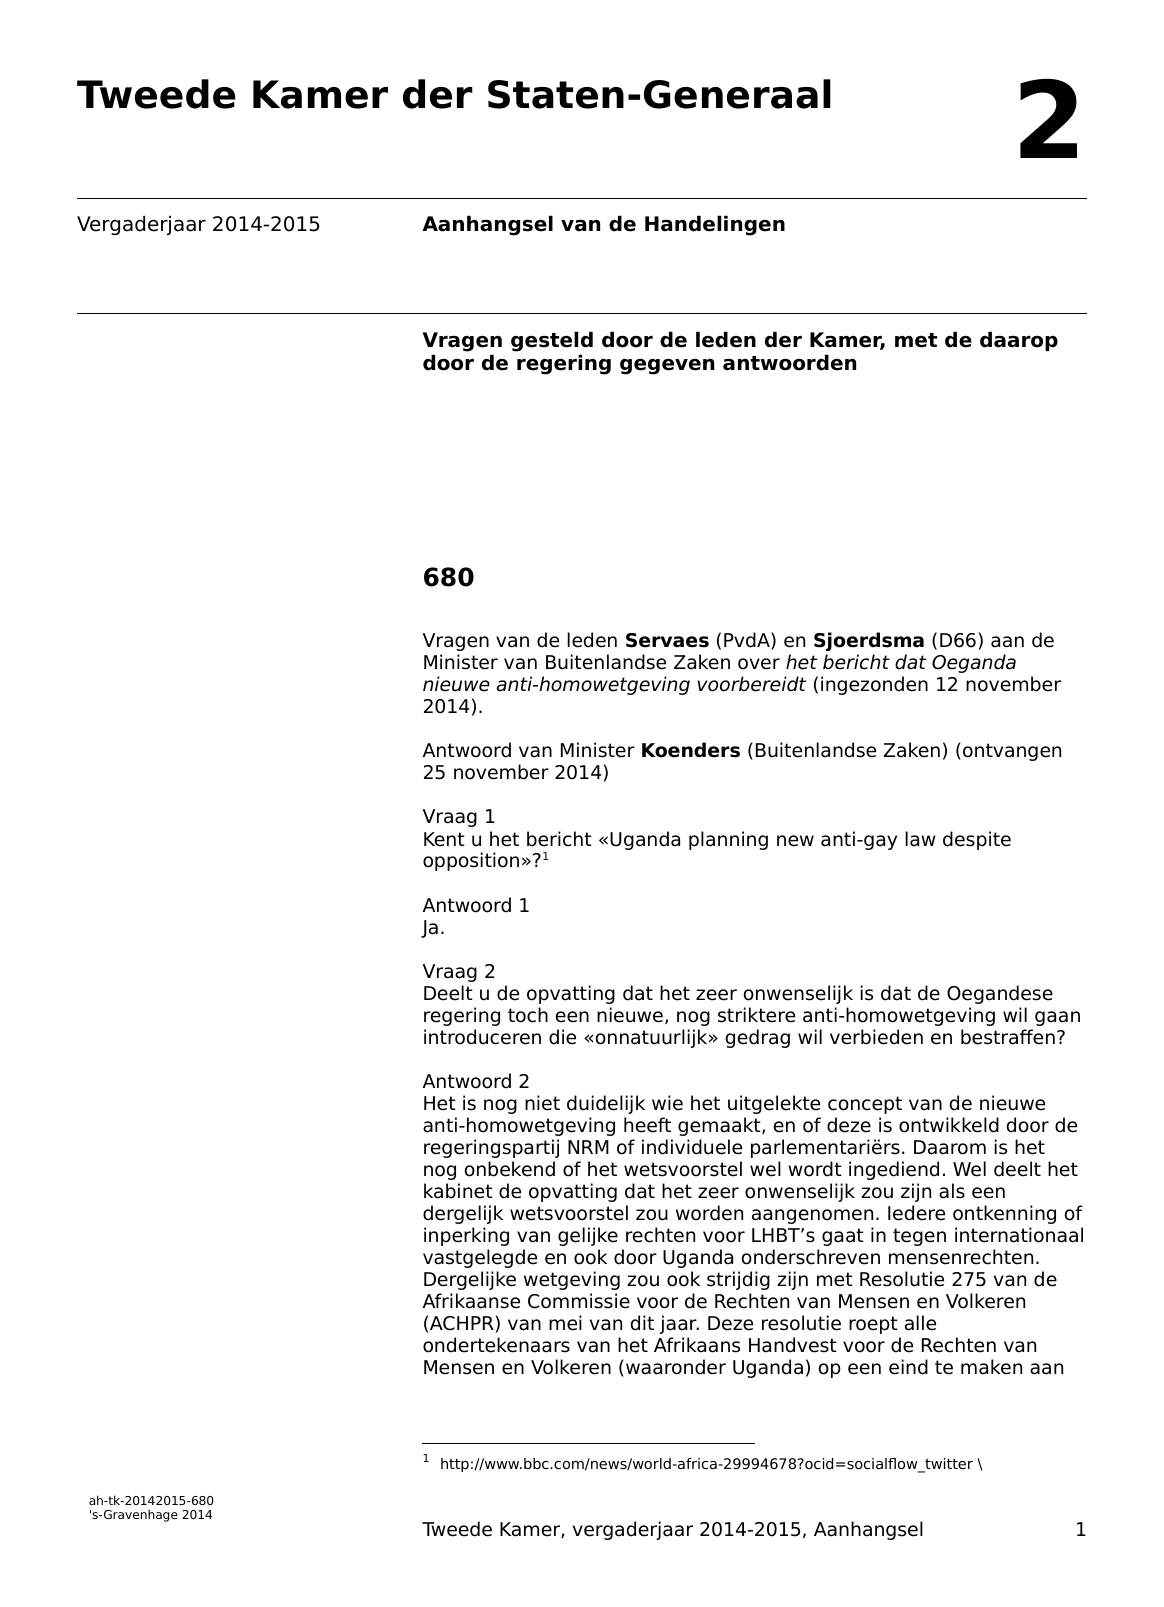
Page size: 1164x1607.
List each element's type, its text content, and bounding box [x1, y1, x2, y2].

text Kent u het bericht «Uganda planning new anti-gay law despite opposition»? [422, 828, 1087, 872]
table_header 2 [886, 59, 1087, 198]
text ah-tk-20142015-680 [88, 1494, 323, 1508]
text Vraag 2 [422, 961, 1087, 983]
text http://www.bbc.com/news/world-africa-29994678?ocid=socialflow_twitter \ [422, 1452, 1087, 1474]
text 's-Gravenhage 2014 [88, 1508, 323, 1522]
text Vragen van de leden Servaes (PvdA) en Sjoerdsma (D66) aan de Minister van Buitenlandse Zaken over het bericht dat Oeganda nieuwe anti-homowetgeving voorbereidt (ingezonden 12 november 2014). [422, 630, 1087, 718]
table_cell Vragen gesteld door de leden der Kamer, met de daarop door de regering gegeven antwoorden [422, 314, 1087, 375]
table_cell Aanhangsel van de Handelingen [422, 199, 1087, 313]
text Ja. [422, 917, 1087, 938]
text Antwoord 1 [422, 894, 1087, 917]
text Vraag 1 [422, 806, 1087, 828]
table_cell [77, 314, 422, 375]
text Antwoord 2 [422, 1071, 1087, 1093]
table_cell Vergaderjaar 2014-2015 [77, 199, 422, 313]
text 680 [422, 563, 1087, 592]
text Antwoord van Minister Koenders (Buitenlandse Zaken) (ontvangen 25 november 2014) [422, 740, 1087, 784]
table_header Tweede Kamer der Staten-Generaal [77, 59, 886, 198]
text Het is nog niet duidelijk wie het uitgelekte concept van de nieuwe anti-homowetgeving heeft gemaakt, en of deze is ontwikkeld door de regeringspartij NRM of individuele parlementariërs. Daarom is het nog onbekend of het wetsvoorstel wel wordt ingediend. Wel deelt het kabinet de opvatting dat het zeer onwenselijk zou zijn als een dergelijk wetsvoorstel zou worden aangenomen. Iedere ontkenning of inperking van gelijke rechten voor LHBT’s gaat in tegen internationaal vastgelegde en ook door Uganda onderschreven mensenrechten. Dergelijke wetgeving zou ook strijdig zijn met Resolutie 275 van de Afrikaanse Commissie voor de Rechten van Mensen en Volkeren (ACHPR) van mei van dit jaar. Deze resolutie roept alle ondertekenaars van het Afrikaans Handvest voor de Rechten van Mensen en Volkeren (waaronder Uganda) op een eind te maken aan [422, 1093, 1087, 1378]
text Deelt u de opvatting dat het zeer onwenselijk is dat de Oegandese regering toch een nieuwe, nog striktere anti-homowetgeving wil gaan introduceren die «onnatuurlijk» gedrag wil verbieden en bestraffen? [422, 983, 1087, 1049]
